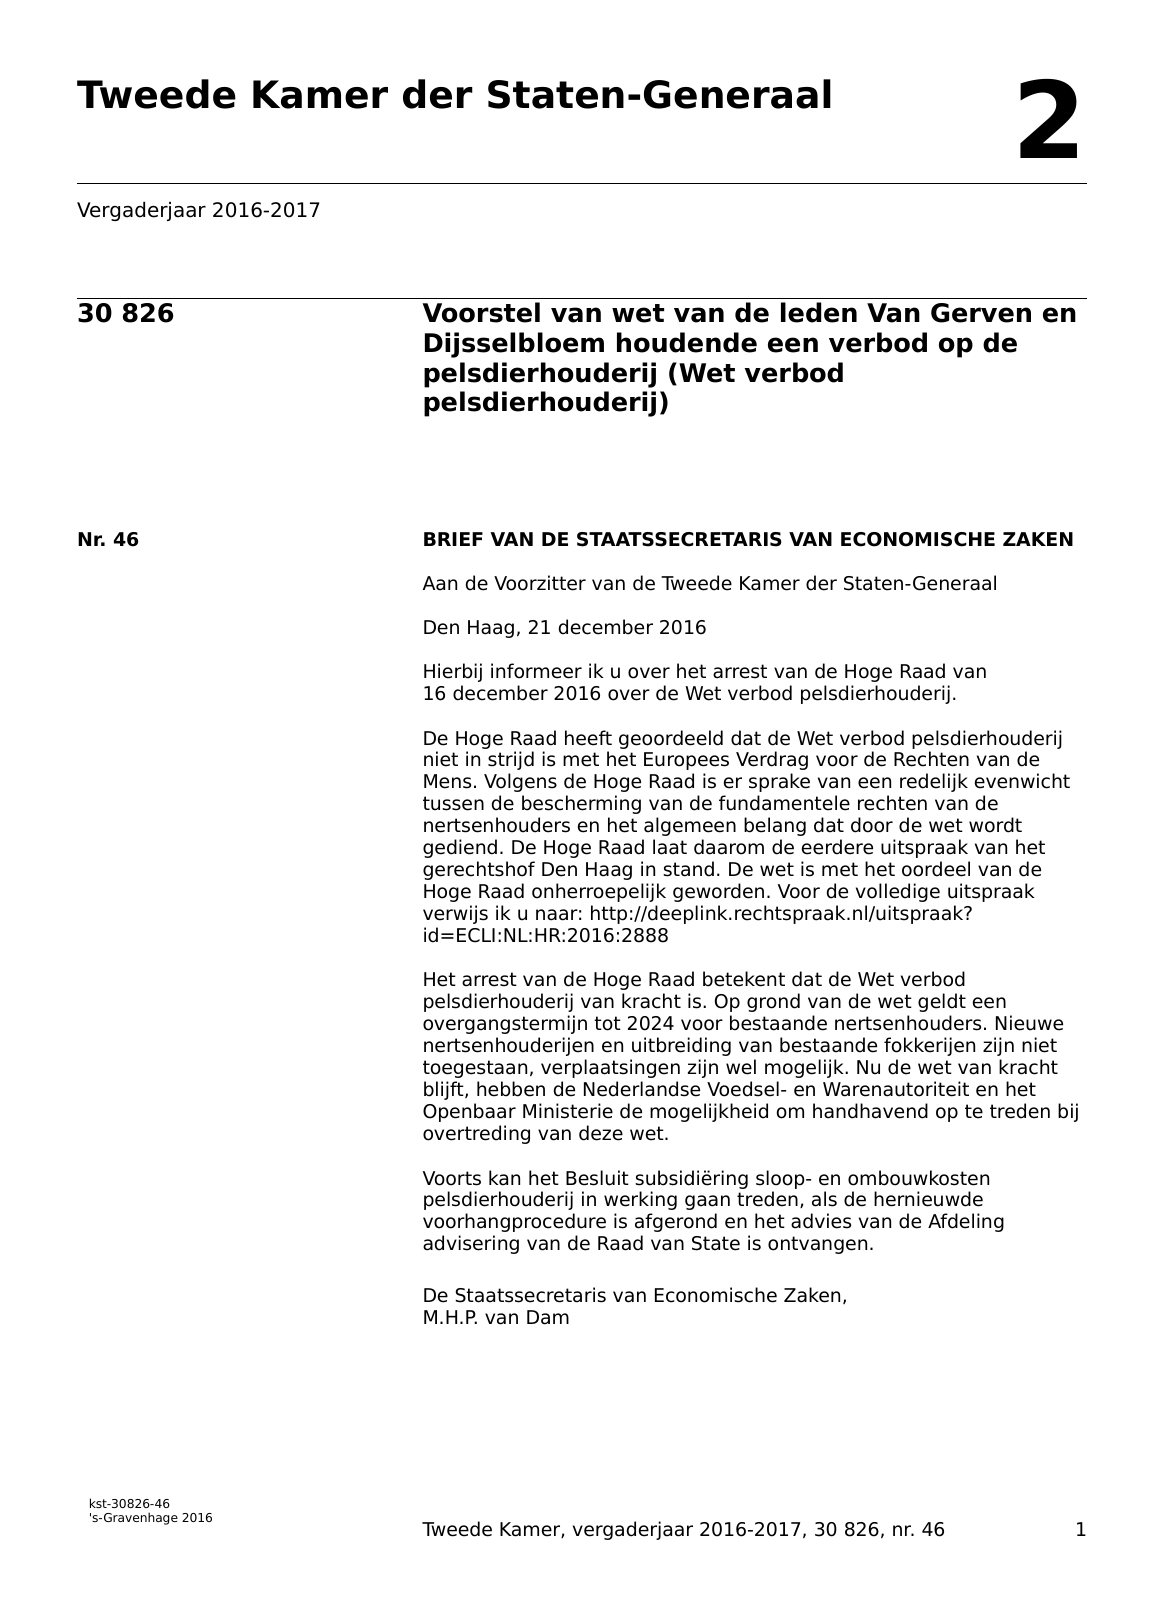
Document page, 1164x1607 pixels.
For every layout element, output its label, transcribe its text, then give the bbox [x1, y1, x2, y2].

text Voorts kan het Besluit subsidiëring sloop- en ombouwkosten pelsdierhouderij in werking gaan treden, als de hernieuwde voorhangprocedure is afgerond en het advies van de Afdeling advisering van de Raad van State is ontvangen. [422, 1167, 1087, 1255]
table_cell Vergaderjaar 2016-2017 [77, 184, 1087, 298]
text Aan de Voorzitter van de Tweede Kamer der Staten-Generaal [422, 573, 1087, 595]
text Hierbij informeer ik u over het arrest van de Hoge Raad van 16 december 2016 over de Wet verbod pelsdierhouderij. [422, 661, 1087, 705]
subtitle Nr. 46 BRIEF VAN DE STAATSSECRETARIS VAN ECONOMISCHE ZAKEN [77, 529, 1087, 551]
text Den Haag, 21 december 2016 [422, 617, 1087, 639]
text De Hoge Raad heeft geoordeeld dat de Wet verbod pelsdierhouderij niet in strijd is met het Europees Verdrag voor de Rechten van de Mens. Volgens de Hoge Raad is er sprake van een redelijk evenwicht tussen de bescherming van de fundamentele rechten van de nertsenhouders en het algemeen belang dat door de wet wordt gediend. De Hoge Raad laat daarom de eerdere uitspraak van het gerechtshof Den Haag in stand. De wet is met het oordeel van de Hoge Raad onherroepelijk geworden. Voor de volledige uitspraak verwijs ik u naar: http://deeplink.rechtspraak.nl/uitspraak?id=ECLI:NL:HR:2016:2888 [422, 727, 1087, 947]
table_header 2 [886, 59, 1087, 183]
text Het arrest van de Hoge Raad betekent dat de Wet verbod pelsdierhouderij van kracht is. Op grond van de wet geldt een overgangstermijn tot 2024 voor bestaande nertsenhouders. Nieuwe nertsenhouderijen en uitbreiding van bestaande fokkerijen zijn niet toegestaan, verplaatsingen zijn wel mogelijk. Nu de wet van kracht blijft, hebben de Nederlandse Voedsel- en Warenautoriteit en het Openbaar Ministerie de mogelijkheid om handhavend op te treden bij overtreding van deze wet. [422, 969, 1087, 1145]
text De Staatssecretaris van Economische Zaken, M.H.P. van Dam [422, 1285, 1087, 1329]
text 's-Gravenhage 2016 [88, 1511, 323, 1525]
text kst-30826-46 [88, 1497, 323, 1511]
subtitle 30 826 Voorstel van wet van de leden Van Gerven en Dijsselbloem houdende een verbod op de pelsdierhouderij (Wet verbod pelsdierhouderij) [77, 299, 1087, 418]
table_header Tweede Kamer der Staten-Generaal [77, 59, 886, 183]
